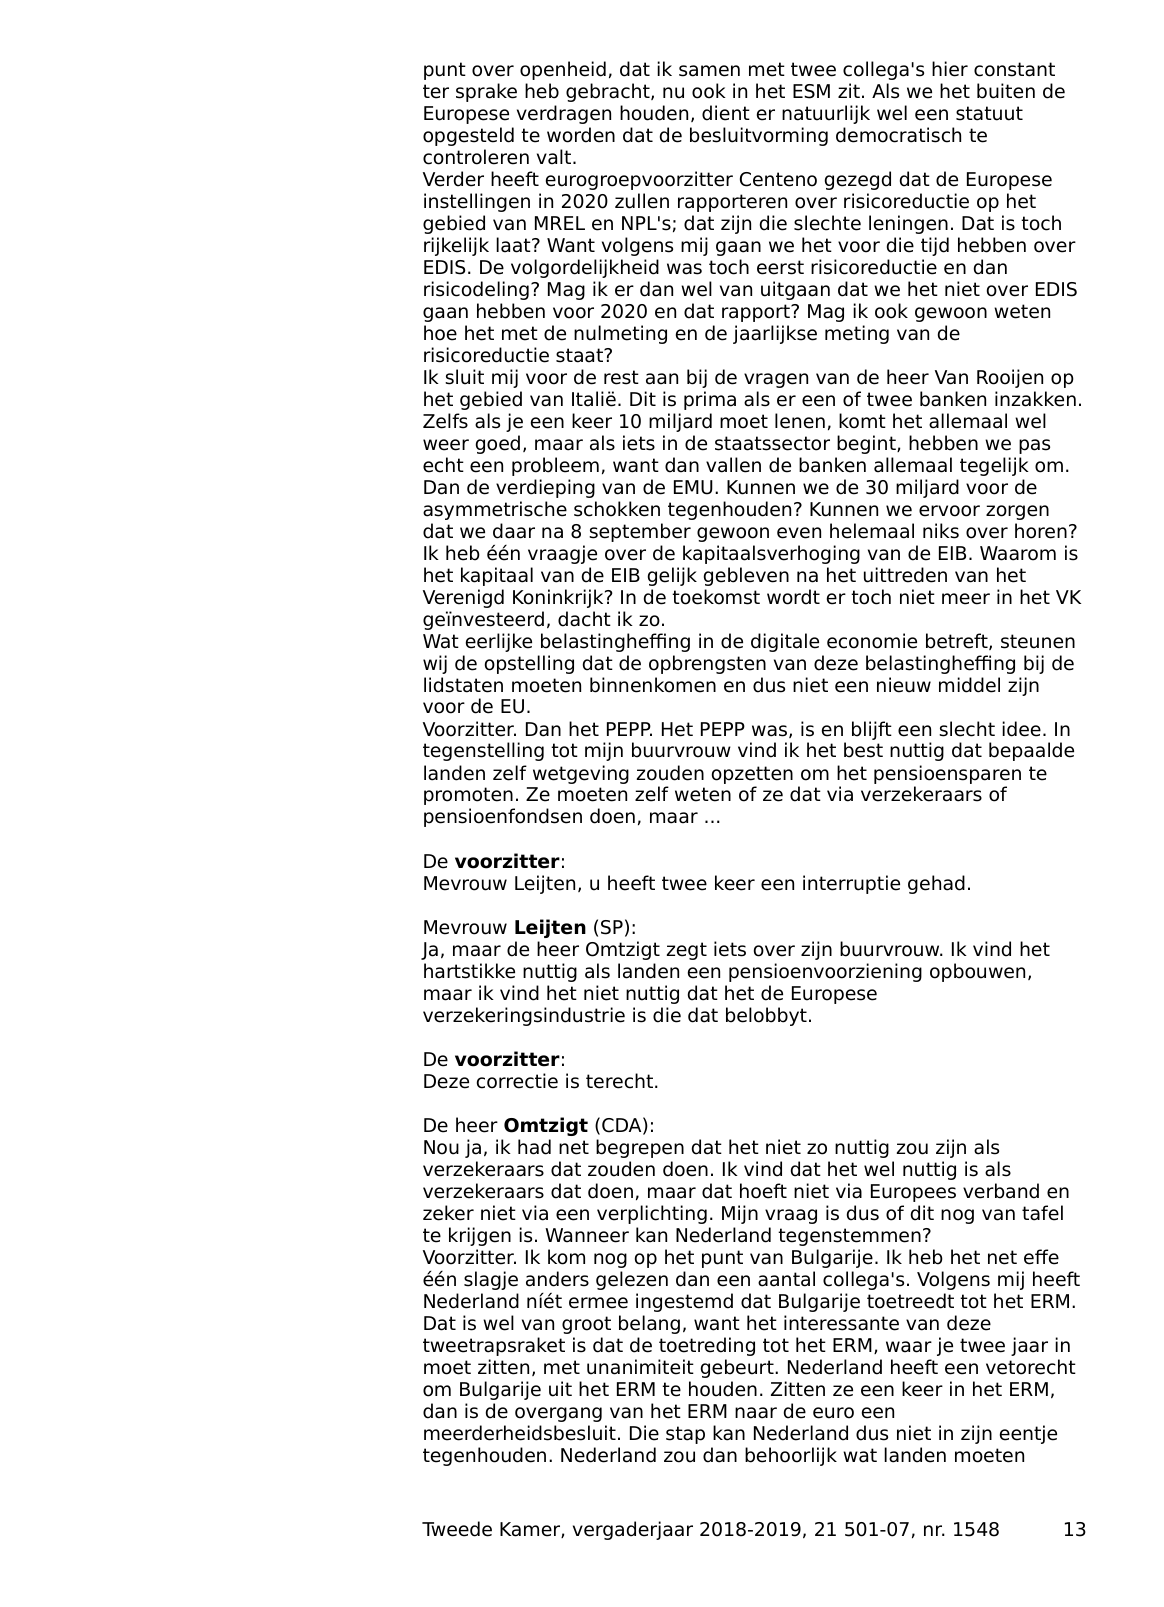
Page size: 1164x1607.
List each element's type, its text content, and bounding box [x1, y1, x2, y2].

text De voorzitter: [422, 1049, 1087, 1071]
text Voorzitter. Dan het PEPP. Het PEPP was, is en blijft een slecht idee. In tegenstelling tot mijn buurvrouw vind ik het best nuttig dat bepaalde landen zelf wetgeving zouden opzetten om het pensioensparen te promoten. Ze moeten zelf weten of ze dat via verzekeraars of pensioenfondsen doen, maar ... [422, 718, 1087, 828]
text Mevrouw Leijten, u heeft twee keer een interruptie gehad. [422, 872, 1087, 894]
text De voorzitter: [422, 851, 1087, 872]
text Deze correctie is terecht. [422, 1071, 1087, 1093]
text Ik sluit mij voor de rest aan bij de vragen van de heer Van Rooijen op het gebied van Italië. Dit is prima als er een of twee banken inzakken. Zelfs als je een keer 10 miljard moet lenen, komt het allemaal wel weer goed, maar als iets in de staatssector begint, hebben we pas echt een probleem, want dan vallen de banken allemaal tegelijk om. [422, 367, 1087, 477]
text Ja, maar de heer Omtzigt zegt iets over zijn buurvrouw. Ik vind het hartstikke nuttig als landen een pensioenvoorziening opbouwen, maar ik vind het niet nuttig dat het de Europese verzekeringsindustrie is die dat belobbyt. [422, 939, 1087, 1027]
text Verder heeft eurogroepvoorzitter Centeno gezegd dat de Europese instellingen in 2020 zullen rapporteren over risicoreductie op het gebied van MREL en NPL's; dat zijn die slechte leningen. Dat is toch rijkelijk laat? Want volgens mij gaan we het voor die tijd hebben over EDIS. De volgordelijkheid was toch eerst risicoreductie en dan risicodeling? Mag ik er dan wel van uitgaan dat we het niet over EDIS gaan hebben voor 2020 en dat rapport? Mag ik ook gewoon weten hoe het met de nulmeting en de jaarlijkse meting van de risicoreductie staat? [422, 169, 1087, 367]
text De heer Omtzigt (CDA): [422, 1115, 1087, 1137]
text Wat eerlijke belastingheffing in de digitale economie betreft, steunen wij de opstelling dat de opbrengsten van deze belastingheffing bij de lidstaten moeten binnenkomen en dus niet een nieuw middel zijn voor de EU. [422, 631, 1087, 718]
text Voorzitter. Ik kom nog op het punt van Bulgarije. Ik heb het net effe één slagje anders gelezen dan een aantal collega's. Volgens mij heeft Nederland níét ermee ingestemd dat Bulgarije toetreedt tot het ERM. Dat is wel van groot belang, want het interessante van deze tweetrapsraket is dat de toetreding tot het ERM, waar je twee jaar in moet zitten, met unanimiteit gebeurt. Nederland heeft een vetorecht om Bulgarije uit het ERM te houden. Zitten ze een keer in het ERM, dan is de overgang van het ERM naar de euro een meerderheidsbesluit. Die stap kan Nederland dus niet in zijn eentje tegenhouden. Nederland zou dan behoorlijk wat landen moeten [422, 1247, 1087, 1467]
text Nou ja, ik had net begrepen dat het niet zo nuttig zou zijn als verzekeraars dat zouden doen. Ik vind dat het wel nuttig is als verzekeraars dat doen, maar dat hoeft niet via Europees verband en zeker niet via een verplichting. Mijn vraag is dus of dit nog van tafel te krijgen is. Wanneer kan Nederland tegenstemmen? [422, 1137, 1087, 1247]
text punt over openheid, dat ik samen met twee collega's hier constant ter sprake heb gebracht, nu ook in het ESM zit. Als we het buiten de Europese verdragen houden, dient er natuurlijk wel een statuut opgesteld te worden dat de besluitvorming democratisch te controleren valt. [422, 59, 1087, 169]
text Dan de verdieping van de EMU. Kunnen we de 30 miljard voor de asymmetrische schokken tegenhouden? Kunnen we ervoor zorgen dat we daar na 8 september gewoon even helemaal niks over horen? [422, 477, 1087, 543]
text Mevrouw Leijten (SP): [422, 917, 1087, 939]
text Ik heb één vraagje over de kapitaalsverhoging van de EIB. Waarom is het kapitaal van de EIB gelijk gebleven na het uittreden van het Verenigd Koninkrijk? In de toekomst wordt er toch niet meer in het VK geïnvesteerd, dacht ik zo. [422, 543, 1087, 631]
